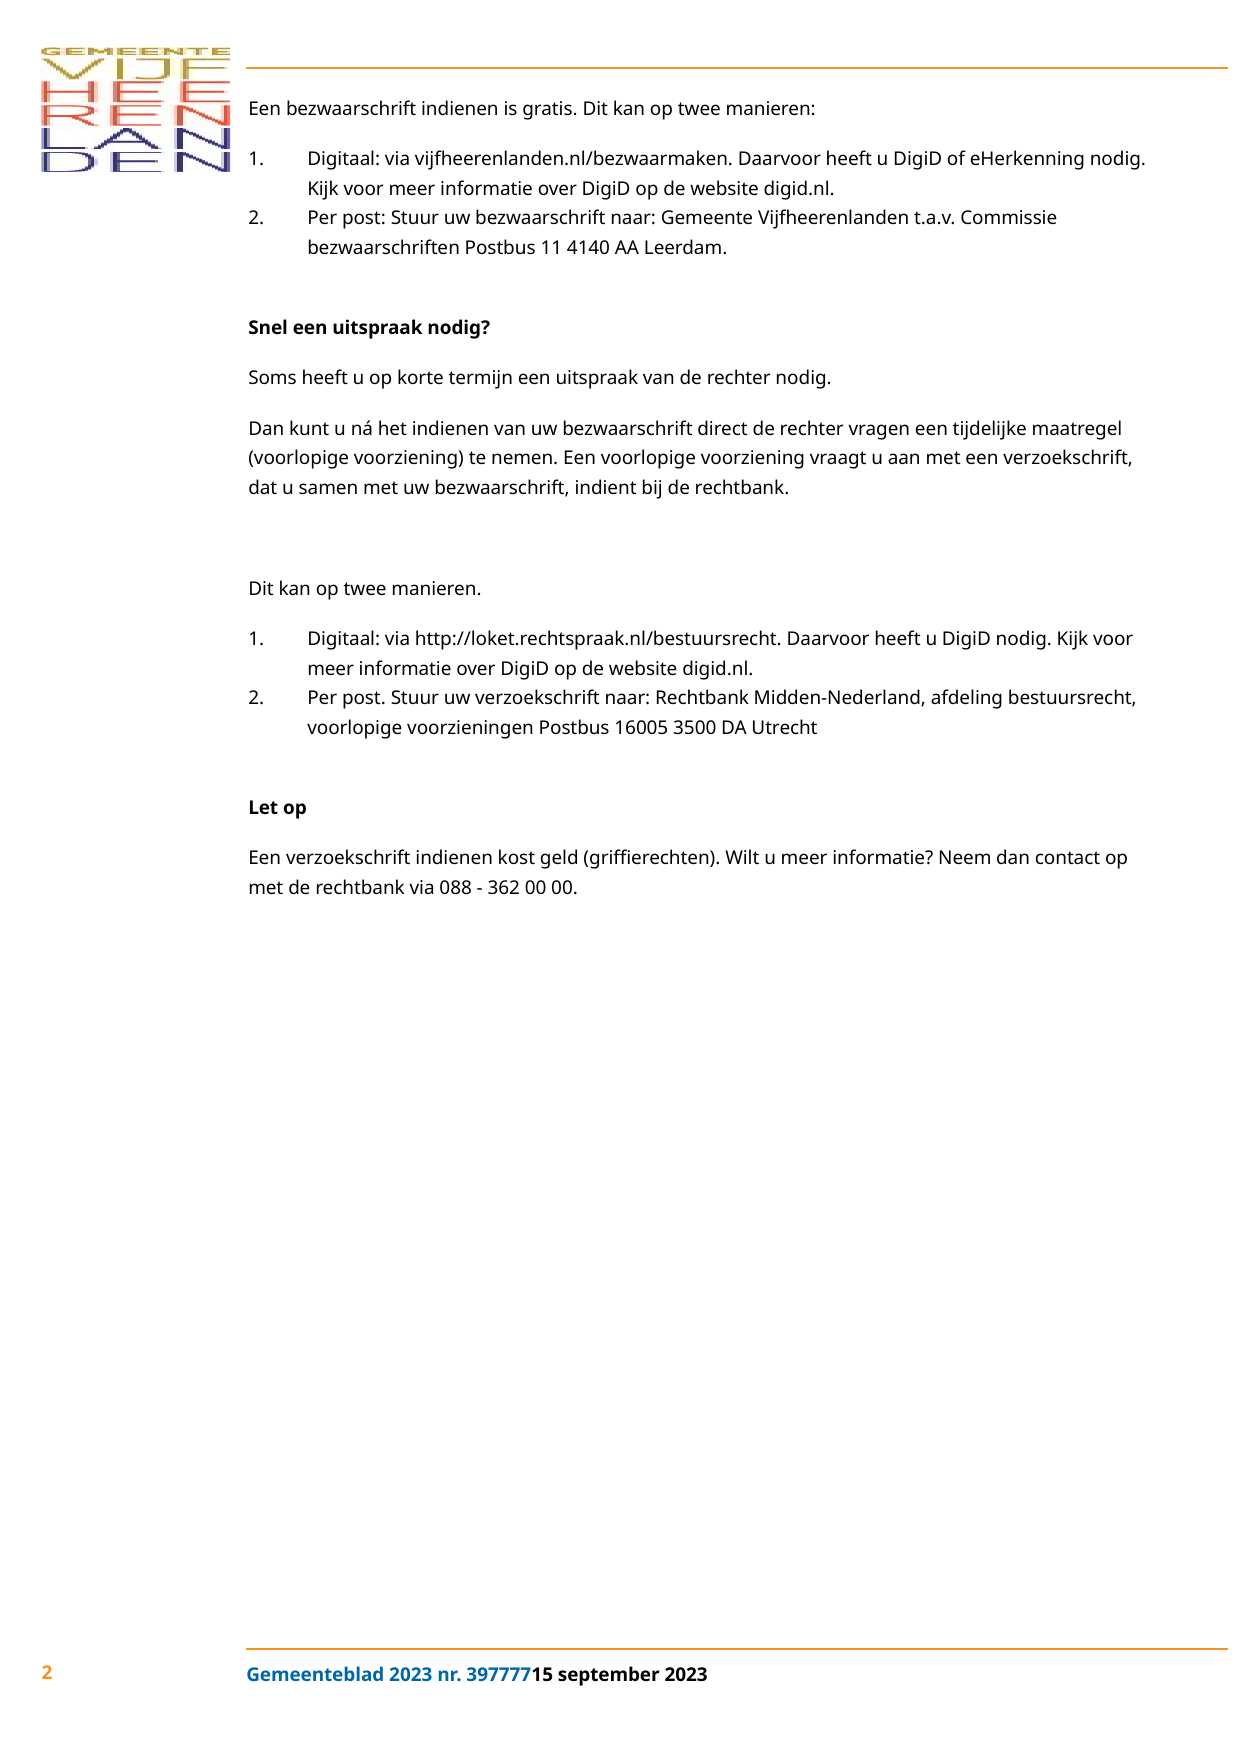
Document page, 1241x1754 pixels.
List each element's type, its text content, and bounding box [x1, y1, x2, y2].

text Een bezwaarschrift indienen is gratis. Dit kan op twee manieren: [248, 95, 1152, 121]
text Een verzoekschrift indienen kost geld (griffierechten). Wilt u meer informatie? Neem dan contact op met de rechtbank via 088 - 362 00 00. [248, 844, 1152, 900]
list Digitaal: via http://loket.rechtspraak.nl/bestuursrecht. Daarvoor heeft u DigiD nodig. Kijk voor meer informatie over DigiD op de website digid.nl. [248, 625, 1152, 681]
text Dit kan op twee manieren. [248, 575, 1152, 601]
text Dan kunt u ná het indienen van uw bezwaarschrift direct de rechter vragen een tijdelijke maatregel (voorlopige voorziening) te nemen. Een voorlopige voorziening vraagt u aan met een verzoekschrift, dat u samen met uw bezwaarschrift, indient bij de rechtbank. [248, 415, 1152, 500]
list Per post: Stuur uw bezwaarschrift naar: Gemeente Vijfheerenlanden t.a.v. Commissie bezwaarschriften Postbus 11 4140 AA Leerdam. [248, 204, 1152, 260]
text Let op [248, 794, 1152, 820]
list Digitaal: via vijfheerenlanden.nl/bezwaarmaken. Daarvoor heeft u DigiD of eHerkenning nodig. Kijk voor meer informatie over DigiD op de website digid.nl. [248, 145, 1152, 201]
list Per post. Stuur uw verzoekschrift naar: Rechtbank Midden-Nederland, afdeling bestuursrecht, voorlopige voorzieningen Postbus 16005 3500 DA Utrecht [248, 684, 1152, 740]
picture [41, 47, 231, 172]
text Soms heeft u op korte termijn een uitspraak van de rechter nodig. [248, 364, 1152, 390]
text Snel een uitspraak nodig? [248, 314, 1152, 340]
